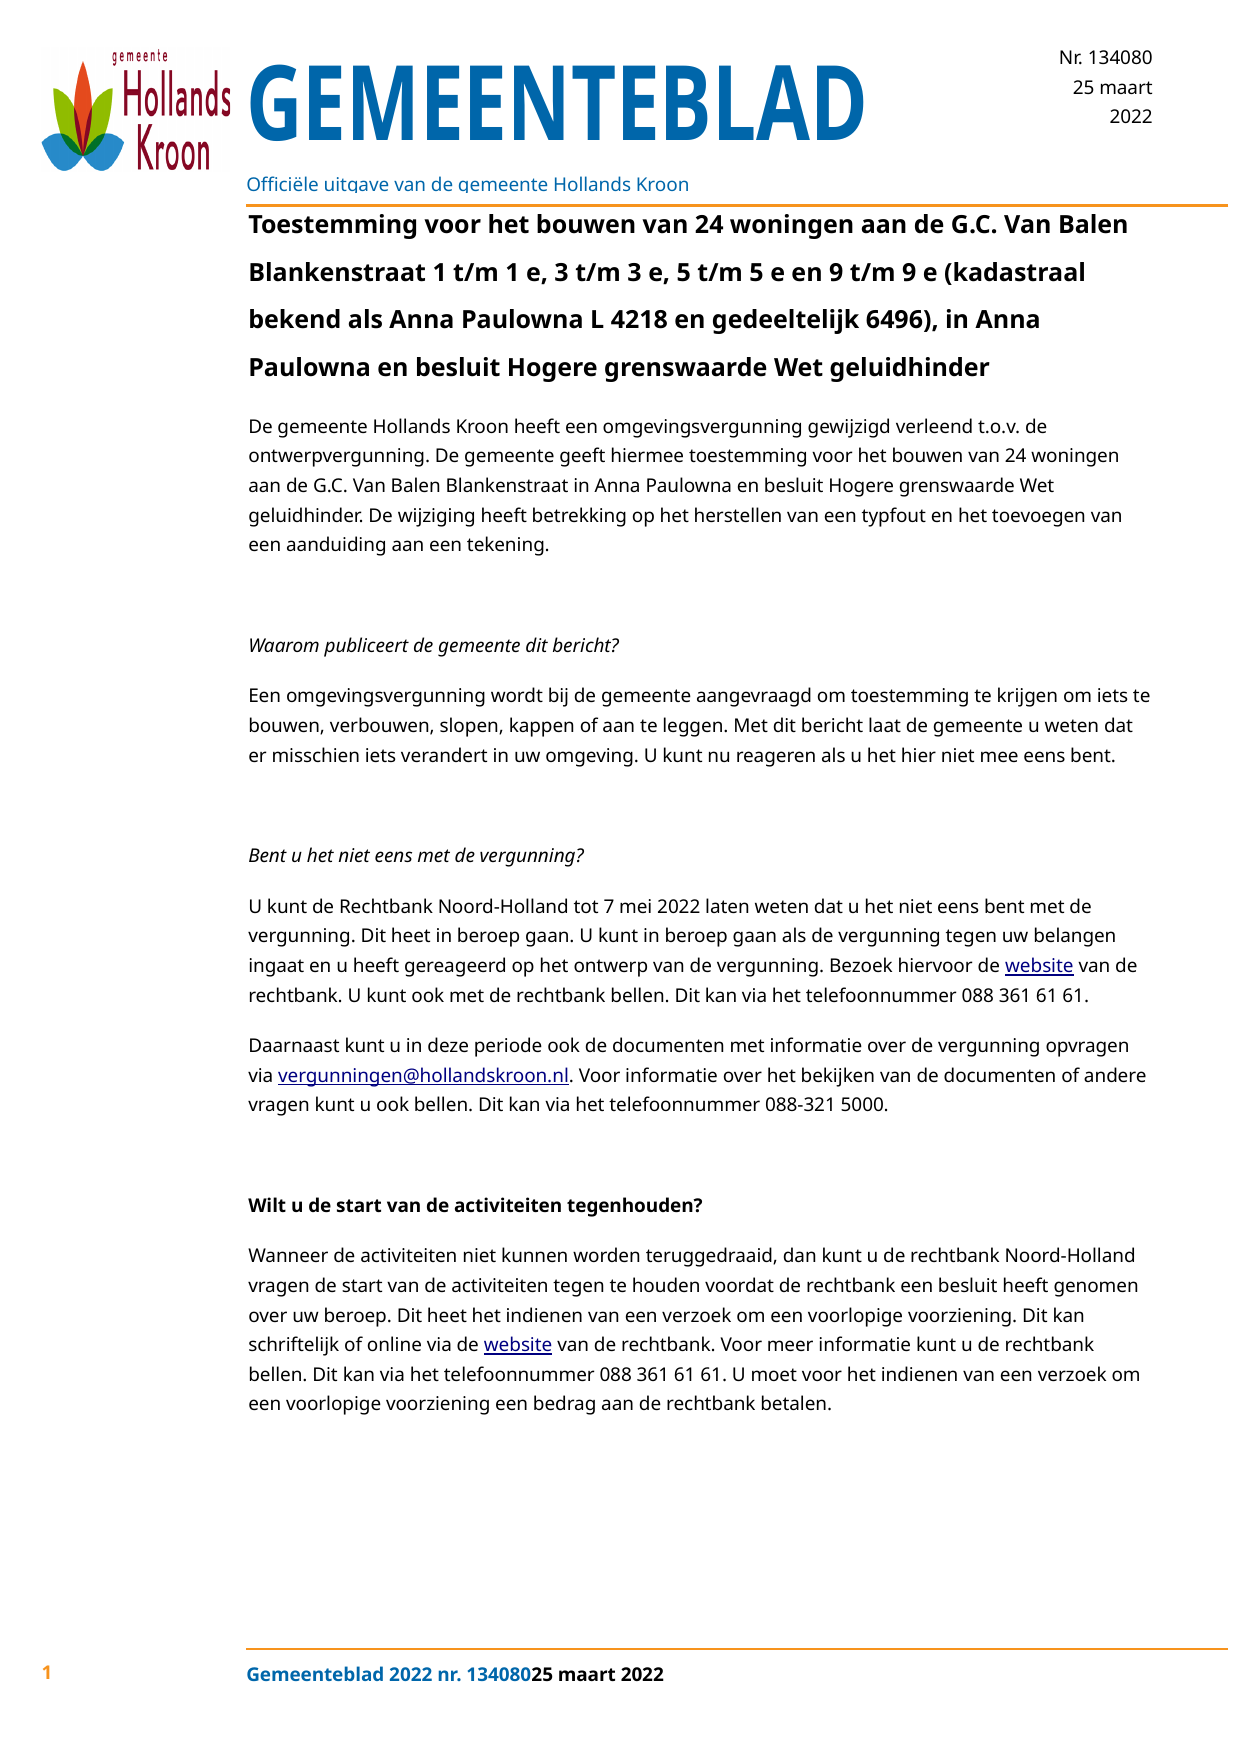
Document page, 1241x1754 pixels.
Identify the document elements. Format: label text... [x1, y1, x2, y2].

text Daarnaast kunt u in deze periode ook de documenten met informatie over de vergunning opvragen via vergunningen@hollandskroon.nl. Voor informatie over het bekijken van de documenten of andere vragen kunt u ook bellen. Dit kan via het telefoonnummer 088-321 5000. [248, 1032, 1152, 1117]
text Bent u het niet eens met de vergunning? [248, 843, 1152, 868]
picture [41, 47, 231, 172]
text Wilt u de start van de activiteiten tegenhouden? [248, 1192, 1152, 1218]
text Een omgevingsvergunning wordt bij de gemeente aangevraagd om toestemming te krijgen om iets te bouwen, verbouwen, slopen, kappen of aan te leggen. Met dit bericht laat de gemeente u weten dat er misschien iets verandert in uw omgeving. U kunt nu reageren als u het hier niet mee eens bent. [248, 683, 1152, 768]
text De gemeente Hollands Kroon heeft een omgevingsvergunning gewijzigd verleend t.o.v. de ontwerpvergunning. De gemeente geeft hiermee toestemming voor het bouwen van 24 woningen aan de G.C. Van Balen Blankenstraat in Anna Paulowna en besluit Hogere grenswaarde Wet geluidhinder. De wijziging heeft betrekking op het herstellen van een typfout en het toevoegen van een aanduiding aan een tekening. [248, 413, 1152, 557]
text Wanneer de activiteiten niet kunnen worden teruggedraaid, dan kunt u de rechtbank Noord-Holland vragen de start van de activiteiten tegen te houden voordat de rechtbank een besluit heeft genomen over uw beroep. Dit heet het indienen van een verzoek om een voorlopige voorziening. Dit kan schriftelijk of online via de website van de rechtbank. Voor meer informatie kunt u de rechtbank bellen. Dit kan via het telefoonnummer 088 361 61 61. U moet voor het indienen van een verzoek om een voorlopige voorziening een bedrag aan de rechtbank betalen. [248, 1243, 1152, 1416]
text Toestemming voor het bouwen van 24 woningen aan de G.C. Van Balen Blankenstraat 1 t/m 1 e, 3 t/m 3 e, 5 t/m 5 e en 9 t/m 9 e (kadastraal bekend als Anna Paulowna L 4218 en gedeeltelijk 6496), in Anna Paulowna en besluit Hogere grenswaarde Wet geluidhinder [248, 207, 1152, 384]
text Waarom publiceert de gemeente dit bericht? [248, 632, 1152, 658]
text U kunt de Rechtbank Noord-Holland tot 7 mei 2022 laten weten dat u het niet eens bent met de vergunning. Dit heet in beroep gaan. U kunt in beroep gaan als de vergunning tegen uw belangen ingaat en u heeft gereageerd op het ontwerp van de vergunning. Bezoek hiervoor de website van de rechtbank. U kunt ook met de rechtbank bellen. Dit kan via het telefoonnummer 088 361 61 61. [248, 893, 1152, 1008]
